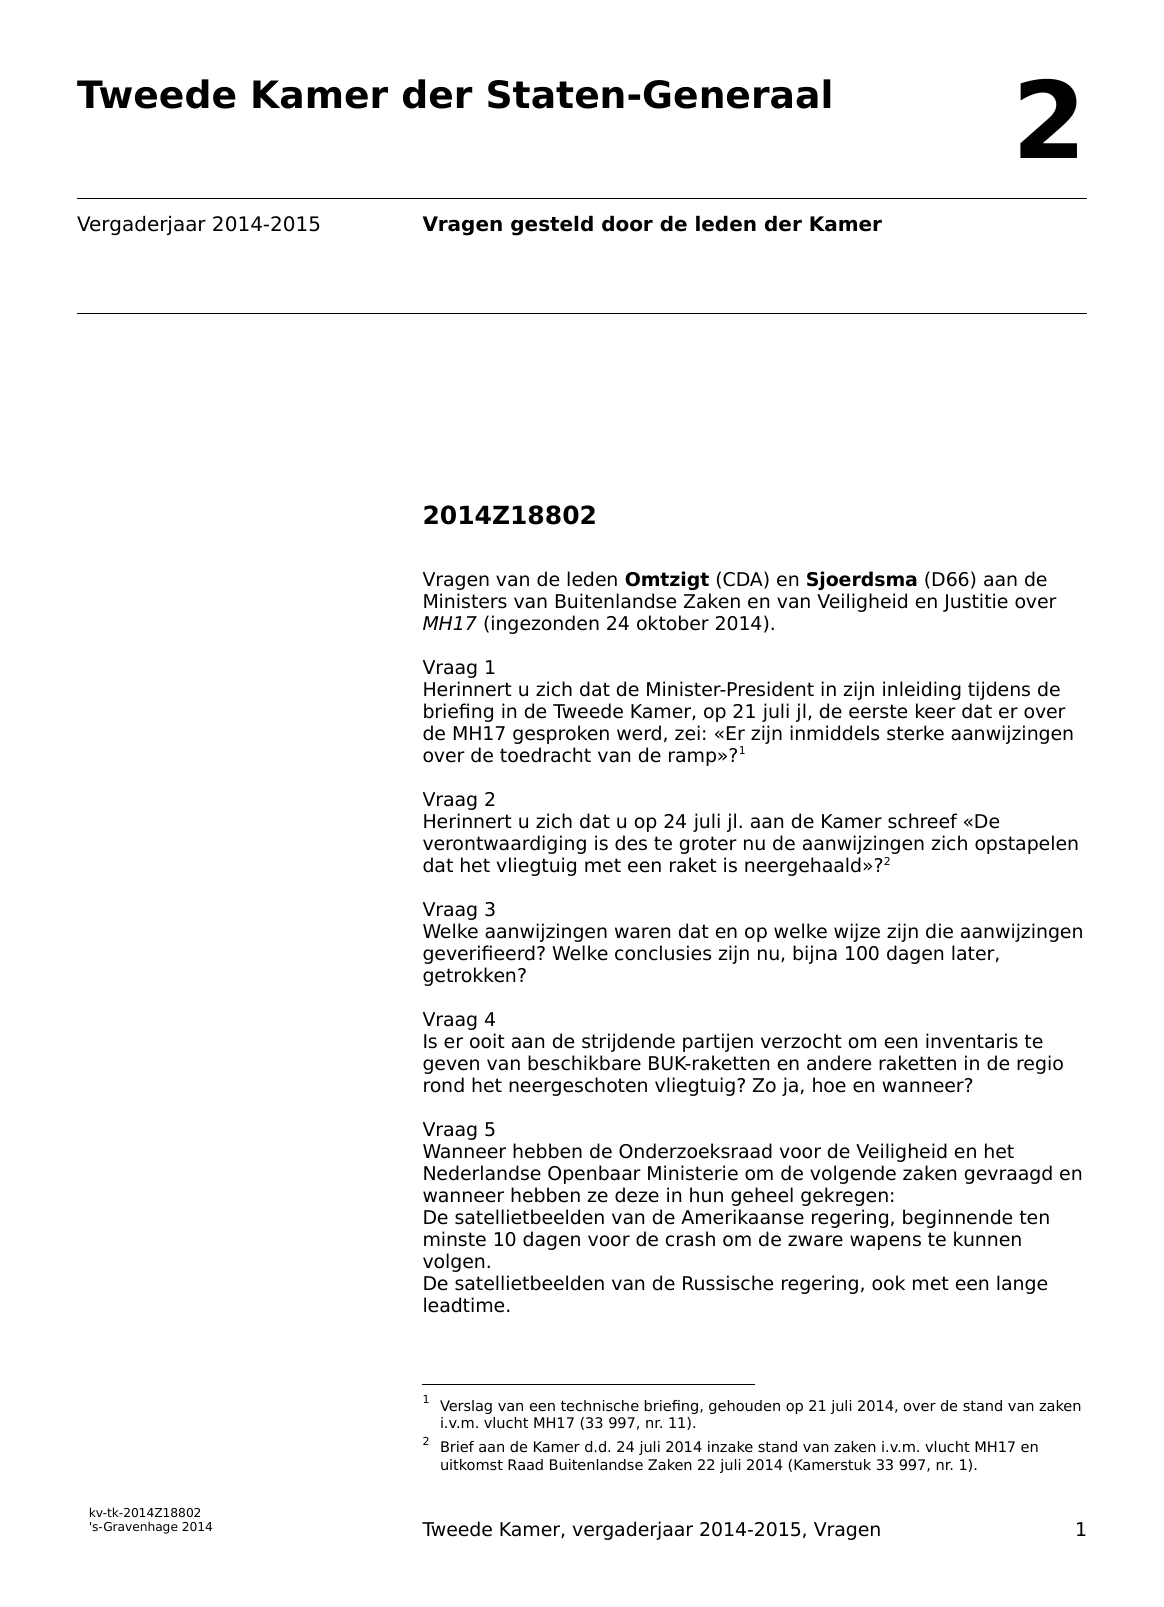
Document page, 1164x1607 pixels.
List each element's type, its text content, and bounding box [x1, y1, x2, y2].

table_cell Vragen gesteld door de leden der Kamer [422, 199, 1087, 313]
text Vraag 5 [422, 1119, 1087, 1141]
text Vraag 3 [422, 899, 1087, 921]
text Vraag 4 [422, 1009, 1087, 1031]
table_header Tweede Kamer der Staten-Generaal [77, 59, 886, 198]
text Wanneer hebben de Onderzoeksraad voor de Veiligheid en het Nederlandse Openbaar Ministerie om de volgende zaken gevraagd en wanneer hebben ze deze in hun geheel gekregen: [422, 1141, 1087, 1207]
text Verslag van een technische briefing, gehouden op 21 juli 2014, over de stand van zaken i.v.m. vlucht MH17 (33 997, nr. 11). [422, 1393, 1087, 1432]
text Is er ooit aan de strijdende partijen verzocht om een inventaris te geven van beschikbare BUK-raketten en andere raketten in de regio rond het neergeschoten vliegtuig? Zo ja, hoe en wanneer? [422, 1031, 1087, 1097]
text De satellietbeelden van de Amerikaanse regering, beginnende ten minste 10 dagen voor de crash om de zware wapens te kunnen volgen. [422, 1207, 1087, 1273]
text kv-tk-2014Z18802 [88, 1506, 323, 1520]
table_cell Vergaderjaar 2014-2015 [77, 199, 422, 313]
text Herinnert u zich dat de Minister-President in zijn inleiding tijdens de briefing in de Tweede Kamer, op 21 juli jl, de eerste keer dat er over de MH17 gesproken werd, zei: «Er zijn inmiddels sterke aanwijzingen over de toedracht van de ramp»? [422, 679, 1087, 767]
text Vragen van de leden Omtzigt (CDA) en Sjoerdsma (D66) aan de Ministers van Buitenlandse Zaken en van Veiligheid en Justitie over MH17 (ingezonden 24 oktober 2014). [422, 569, 1087, 635]
text Welke aanwijzingen waren dat en op welke wijze zijn die aanwijzingen geverifieerd? Welke conclusies zijn nu, bijna 100 dagen later, getrokken? [422, 921, 1087, 987]
text Herinnert u zich dat u op 24 juli jl. aan de Kamer schreef «De verontwaardiging is des te groter nu de aanwijzingen zich opstapelen dat het vliegtuig met een raket is neergehaald»? [422, 811, 1087, 877]
text Vraag 2 [422, 789, 1087, 811]
text 2014Z18802 [422, 501, 1087, 531]
text Vraag 1 [422, 657, 1087, 679]
table_header 2 [886, 59, 1087, 198]
text Brief aan de Kamer d.d. 24 juli 2014 inzake stand van zaken i.v.m. vlucht MH17 en uitkomst Raad Buitenlandse Zaken 22 juli 2014 (Kamerstuk 33 997, nr. 1). [422, 1435, 1087, 1474]
text De satellietbeelden van de Russische regering, ook met een lange leadtime. [422, 1273, 1087, 1317]
text 's-Gravenhage 2014 [88, 1520, 323, 1534]
